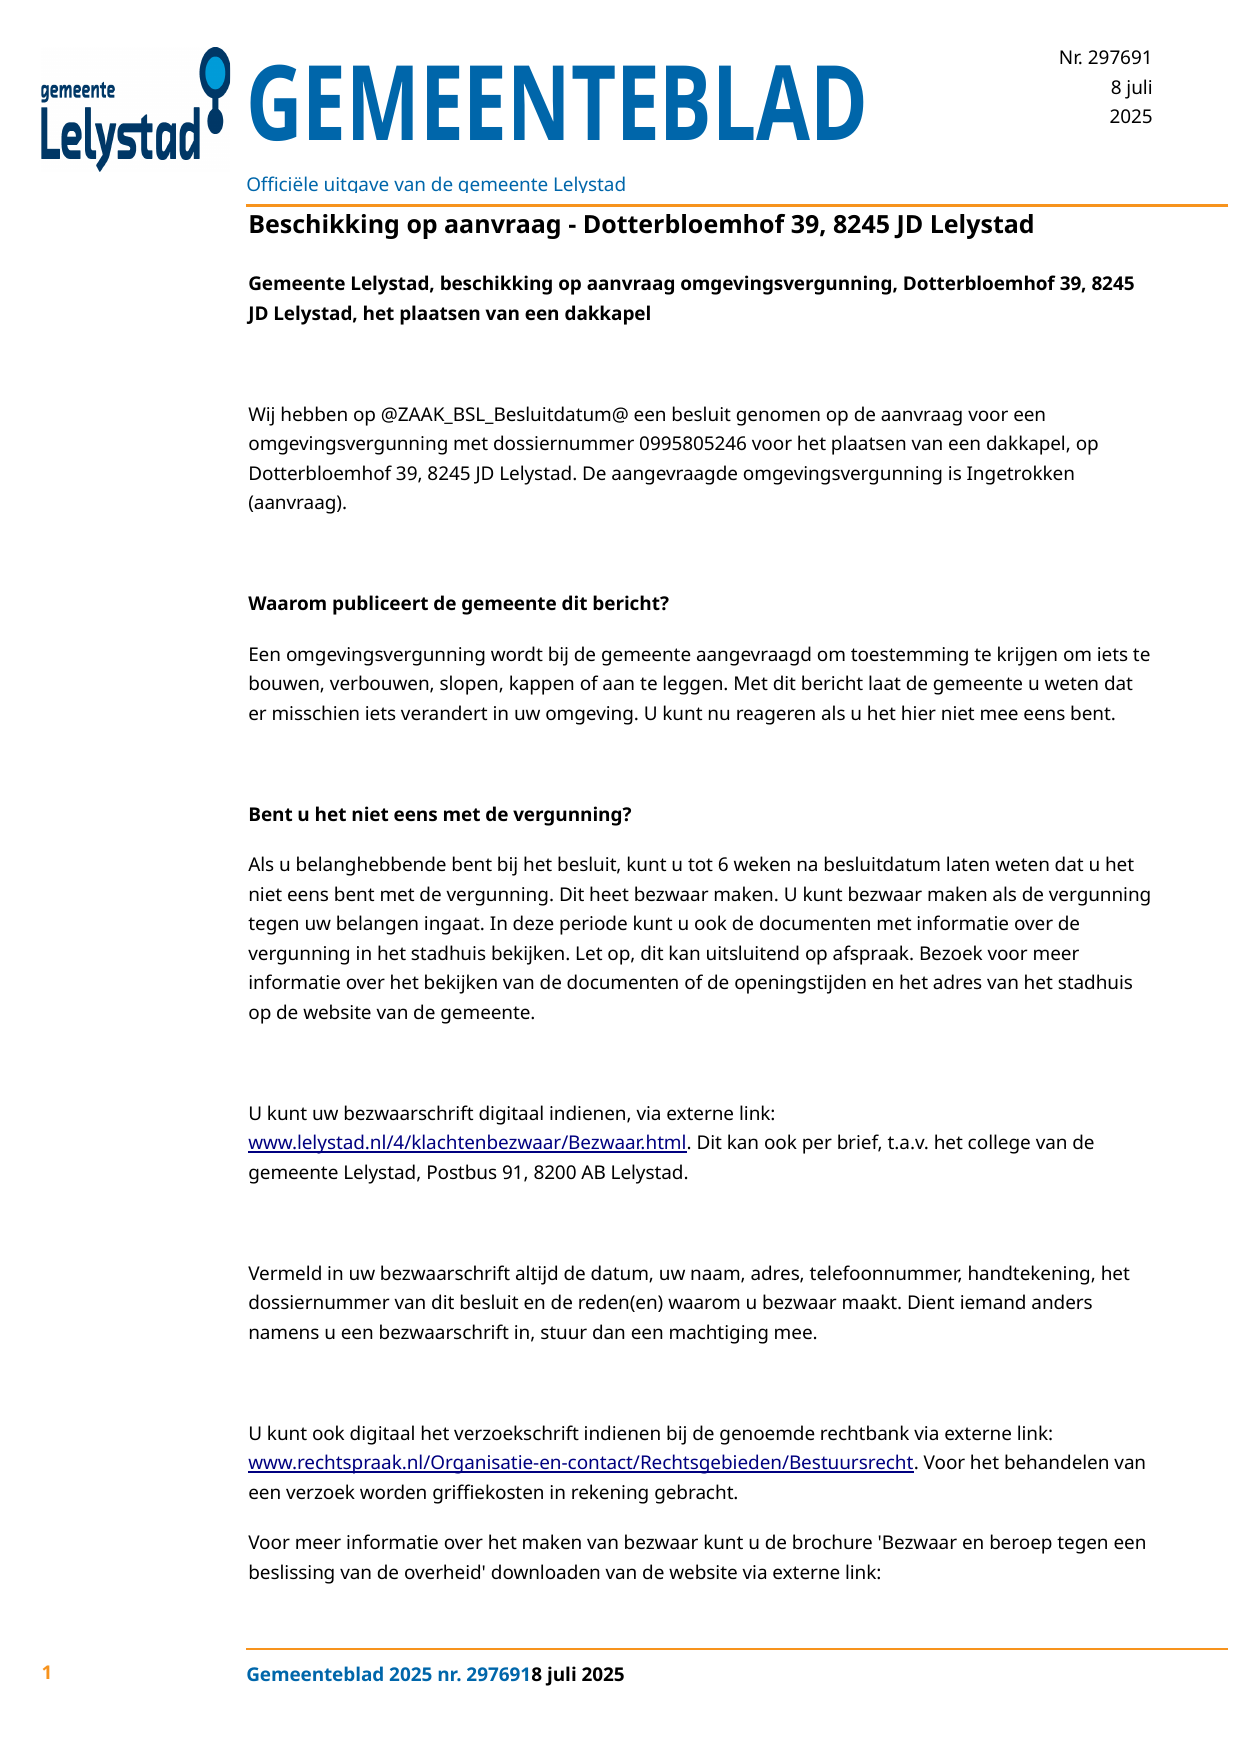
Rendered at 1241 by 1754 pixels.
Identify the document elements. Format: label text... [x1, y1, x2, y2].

text Bent u het niet eens met de vergunning? [248, 801, 1152, 826]
text Vermeld in uw bezwaarschrift altijd de datum, uw naam, adres, telefoonnummer, handtekening, het dossiernummer van dit besluit en de reden(en) waarom u bezwaar maakt. Dient iemand anders namens u een bezwaarschrift in, stuur dan een machtiging mee. [248, 1260, 1152, 1345]
text Als u belanghebbende bent bij het besluit, kunt u tot 6 weken na besluitdatum laten weten dat u het niet eens bent met de vergunning. Dit heet bezwaar maken. U kunt bezwaar maken als de vergunning tegen uw belangen ingaat. In deze periode kunt u ook de documenten met informatie over de vergunning in het stadhuis bekijken. Let op, dit kan uitsluitend op afspraak. Bezoek voor meer informatie over het bekijken van de documenten of de openingstijden en het adres van het stadhuis op de website van de gemeente. [248, 851, 1152, 1025]
text Wij hebben op @ZAAK_BSL_Besluitdatum@ een besluit genomen op de aanvraag voor een omgevingsvergunning met dossiernummer 0995805246 voor het plaatsen van een dakkapel, op Dotterbloemhof 39, 8245 JD Lelystad. De aangevraagde omgevingsvergunning is Ingetrokken (aanvraag). [248, 401, 1152, 515]
picture [41, 47, 231, 172]
text Gemeente Lelystad, beschikking op aanvraag omgevingsvergunning, Dotterbloemhof 39, 8245 JD Lelystad, het plaatsen van een dakkapel [248, 270, 1152, 326]
text Waarom publiceert de gemeente dit bericht? [248, 590, 1152, 616]
text Een omgevingsvergunning wordt bij de gemeente aangevraagd om toestemming te krijgen om iets te bouwen, verbouwen, slopen, kappen of aan te leggen. Met dit bericht laat de gemeente u weten dat er misschien iets verandert in uw omgeving. U kunt nu reageren als u het hier niet mee eens bent. [248, 641, 1152, 726]
text U kunt uw bezwaarschrift digitaal indienen, via externe link: www.lelystad.nl/4/klachtenbezwaar/Bezwaar.html. Dit kan ook per brief, t.a.v. het college van de gemeente Lelystad, Postbus 91, 8200 AB Lelystad. [248, 1100, 1152, 1185]
text Voor meer informatie over het maken van bezwaar kunt u de brochure 'Bezwaar en beroep tegen een beslissing van de overheid' downloaden van de website via externe link: [248, 1529, 1152, 1585]
text U kunt ook digitaal het verzoekschrift indienen bij de genoemde rechtbank via externe link: www.rechtspraak.nl/Organisatie-en-contact/Rechtsgebieden/Bestuursrecht. Voor het behandelen van een verzoek worden griffiekosten in rekening gebracht. [248, 1420, 1152, 1505]
text Beschikking op aanvraag - Dotterbloemhof 39, 8245 JD Lelystad [248, 207, 1152, 241]
